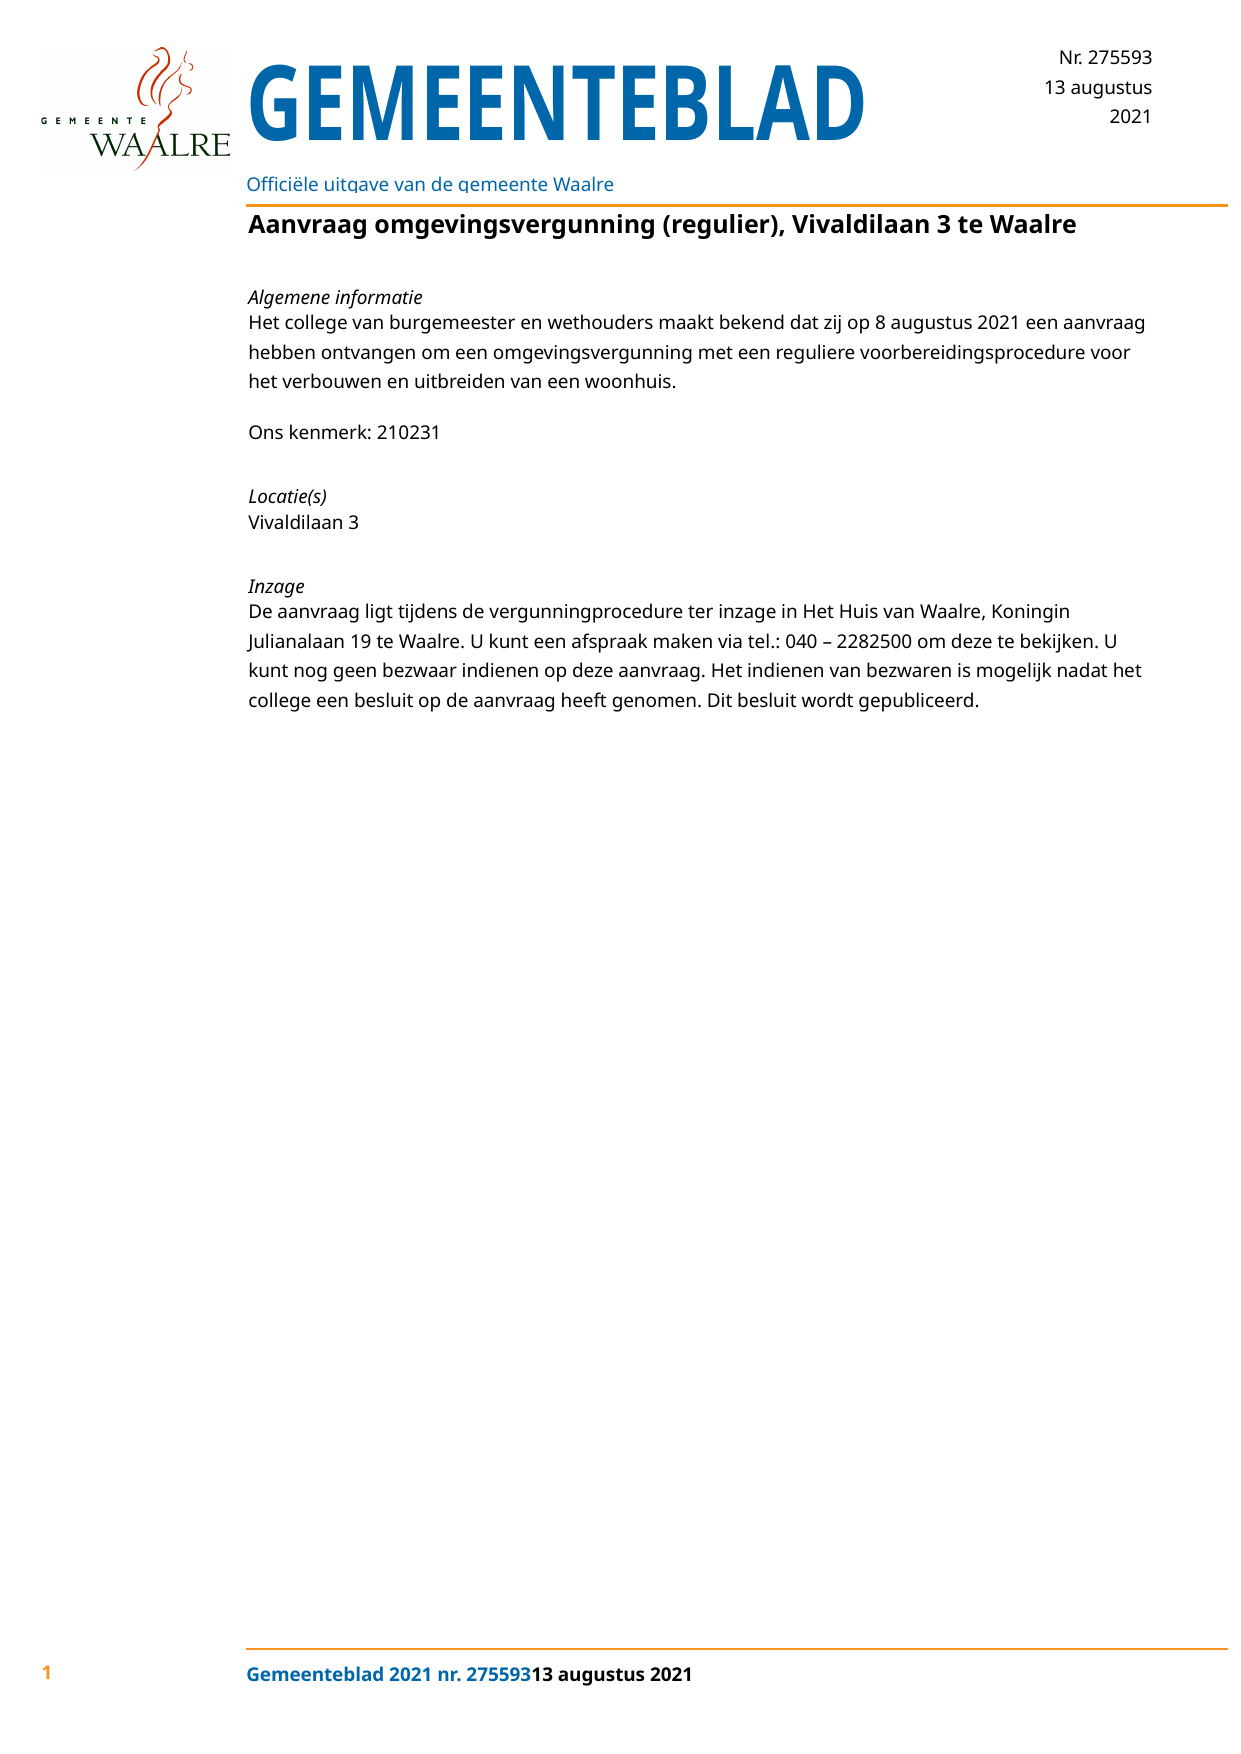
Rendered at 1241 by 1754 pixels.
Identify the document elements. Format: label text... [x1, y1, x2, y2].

text Aanvraag omgevingsvergunning (regulier), Vivaldilaan 3 te Waalre [248, 207, 1152, 241]
text De aanvraag ligt tijdens de vergunningprocedure ter inzage in Het Huis van Waalre, Koningin Julianalaan 19 te Waalre. U kunt een afspraak maken via tel.: 040 – 2282500 om deze te bekijken. U kunt nog geen bezwaar indienen op deze aanvraag. Het indienen van bezwaren is mogelijk nadat het college een besluit op de aanvraag heeft genomen. Dit besluit wordt gepubliceerd. [248, 598, 1152, 713]
text Vivaldilaan 3 [248, 509, 1152, 534]
text Het college van burgemeester en wethouders maakt bekend dat zij op 8 augustus 2021 een aanvraag hebben ontvangen om een omgevingsvergunning met een reguliere voorbereidingsprocedure voor het verbouwen en uitbreiden van een woonhuis. [248, 309, 1152, 394]
picture [41, 47, 231, 172]
text Ons kenmerk: 210231 [248, 419, 1152, 445]
text Locatie(s) [248, 483, 1152, 509]
text Algemene informatie [248, 284, 1152, 309]
text Inzage [248, 573, 1152, 598]
